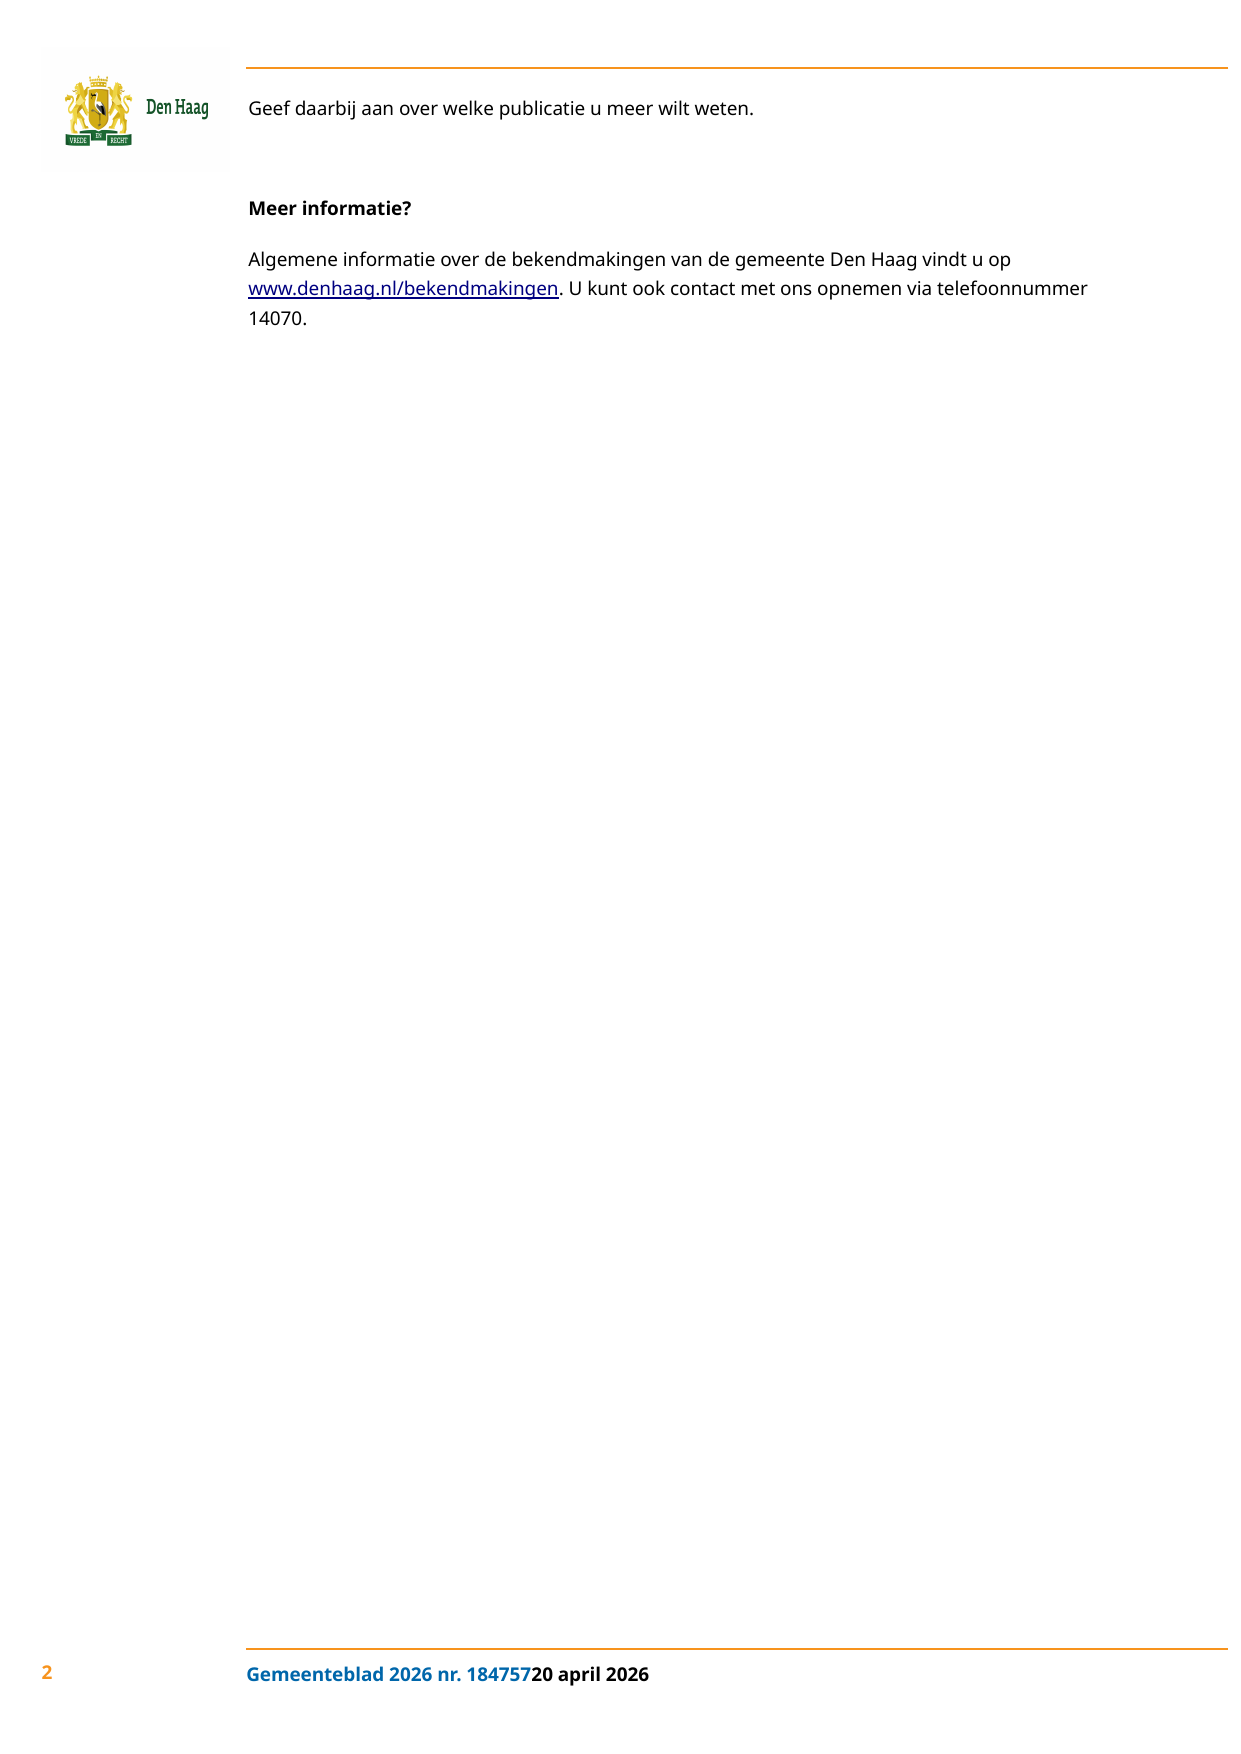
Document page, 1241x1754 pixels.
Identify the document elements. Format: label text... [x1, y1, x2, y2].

text Meer informatie? [248, 196, 1152, 221]
text Algemene informatie over de bekendmakingen van de gemeente Den Haag vindt u op www.denhaag.nl/bekendmakingen. U kunt ook contact met ons opnemen via telefoonnummer 14070. [248, 246, 1152, 331]
picture [41, 47, 231, 172]
text Geef daarbij aan over welke publicatie u meer wilt weten. [248, 95, 1152, 121]
